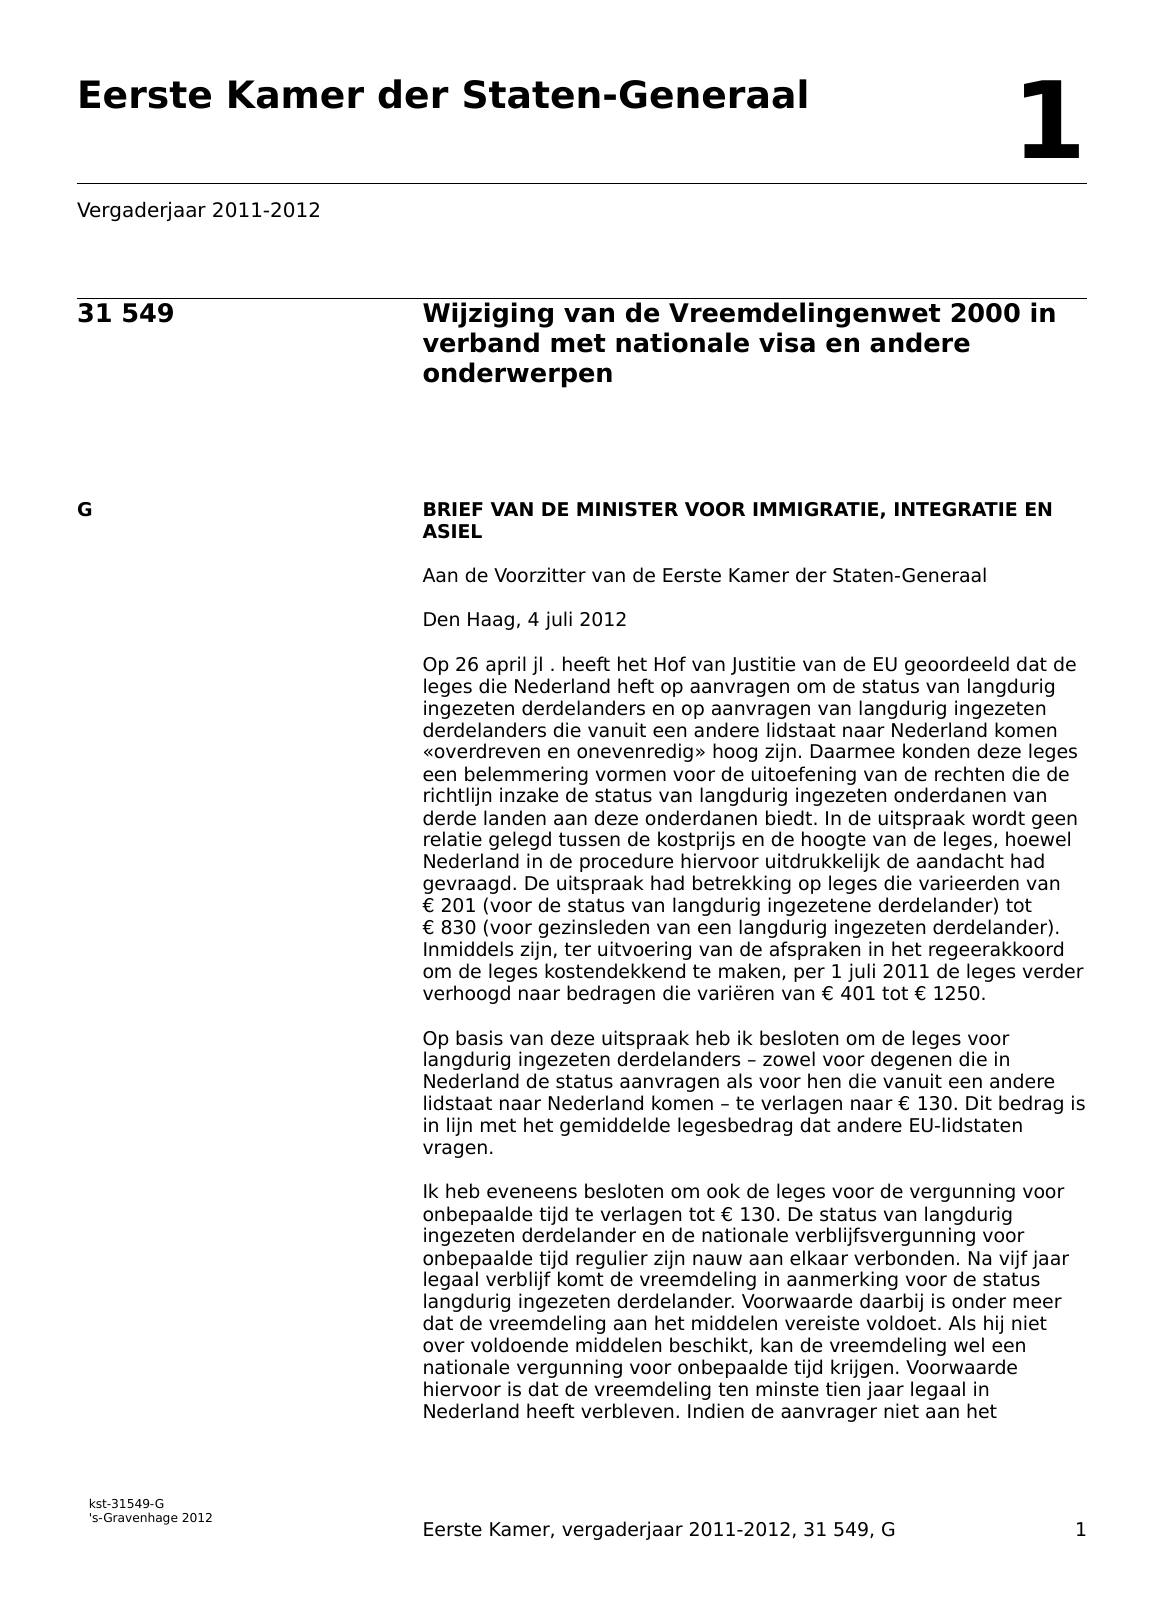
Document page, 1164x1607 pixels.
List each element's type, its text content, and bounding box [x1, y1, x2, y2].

table_header 1 [886, 59, 1087, 183]
text Ik heb eveneens besloten om ook de leges voor de vergunning voor onbepaalde tijd te verlagen tot € 130. De status van langdurig ingezeten derdelander en de nationale verblijfsvergunning voor onbepaalde tijd regulier zijn nauw aan elkaar verbonden. Na vijf jaar legaal verblijf komt de vreemdeling in aanmerking voor de status langdurig ingezeten derdelander. Voorwaarde daarbij is onder meer dat de vreemdeling aan het middelen vereiste voldoet. Als hij niet over voldoende middelen beschikt, kan de vreemdeling wel een nationale vergunning voor onbepaalde tijd krijgen. Voorwaarde hiervoor is dat de vreemdeling ten minste tien jaar legaal in Nederland heeft verbleven. Indien de aanvrager niet aan het [422, 1181, 1087, 1423]
text Den Haag, 4 juli 2012 [422, 609, 1087, 631]
text 's-Gravenhage 2012 [88, 1511, 323, 1525]
table_cell Vergaderjaar 2011-2012 [77, 184, 1087, 298]
text kst-31549-G [88, 1497, 323, 1511]
subtitle 31 549 Wijziging van de Vreemdelingenwet 2000 in verband met nationale visa en andere onderwerpen [77, 299, 1087, 388]
subtitle G BRIEF VAN DE MINISTER VOOR IMMIGRATIE, INTEGRATIE EN ASIEL [77, 499, 1087, 543]
text Op 26 april jl . heeft het Hof van Justitie van de EU geoordeeld dat de leges die Nederland heft op aanvragen om de status van langdurig ingezeten derdelanders en op aanvragen van langdurig ingezeten derdelanders die vanuit een andere lidstaat naar Nederland komen «overdreven en onevenredig» hoog zijn. Daarmee konden deze leges een belemmering vormen voor de uitoefening van de rechten die de richtlijn inzake de status van langdurig ingezeten onderdanen van derde landen aan deze onderdanen biedt. In de uitspraak wordt geen relatie gelegd tussen de kostprijs en de hoogte van de leges, hoewel Nederland in de procedure hiervoor uitdrukkelijk de aandacht had gevraagd. De uitspraak had betrekking op leges die varieerden van € 201 (voor de status van langdurig ingezetene derdelander) tot € 830 (voor gezinsleden van een langdurig ingezeten derdelander). Inmiddels zijn, ter uitvoering van de afspraken in het regeerakkoord om de leges kostendekkend te maken, per 1 juli 2011 de leges verder verhoogd naar bedragen die variëren van € 401 tot € 1250. [422, 653, 1087, 1005]
text Aan de Voorzitter van de Eerste Kamer der Staten-Generaal [422, 565, 1087, 587]
text Op basis van deze uitspraak heb ik besloten om de leges voor langdurig ingezeten derdelanders – zowel voor degenen die in Nederland de status aanvragen als voor hen die vanuit een andere lidstaat naar Nederland komen – te verlagen naar € 130. Dit bedrag is in lijn met het gemiddelde legesbedrag dat andere EU-lidstaten vragen. [422, 1027, 1087, 1159]
table_header Eerste Kamer der Staten-Generaal [77, 59, 886, 183]
